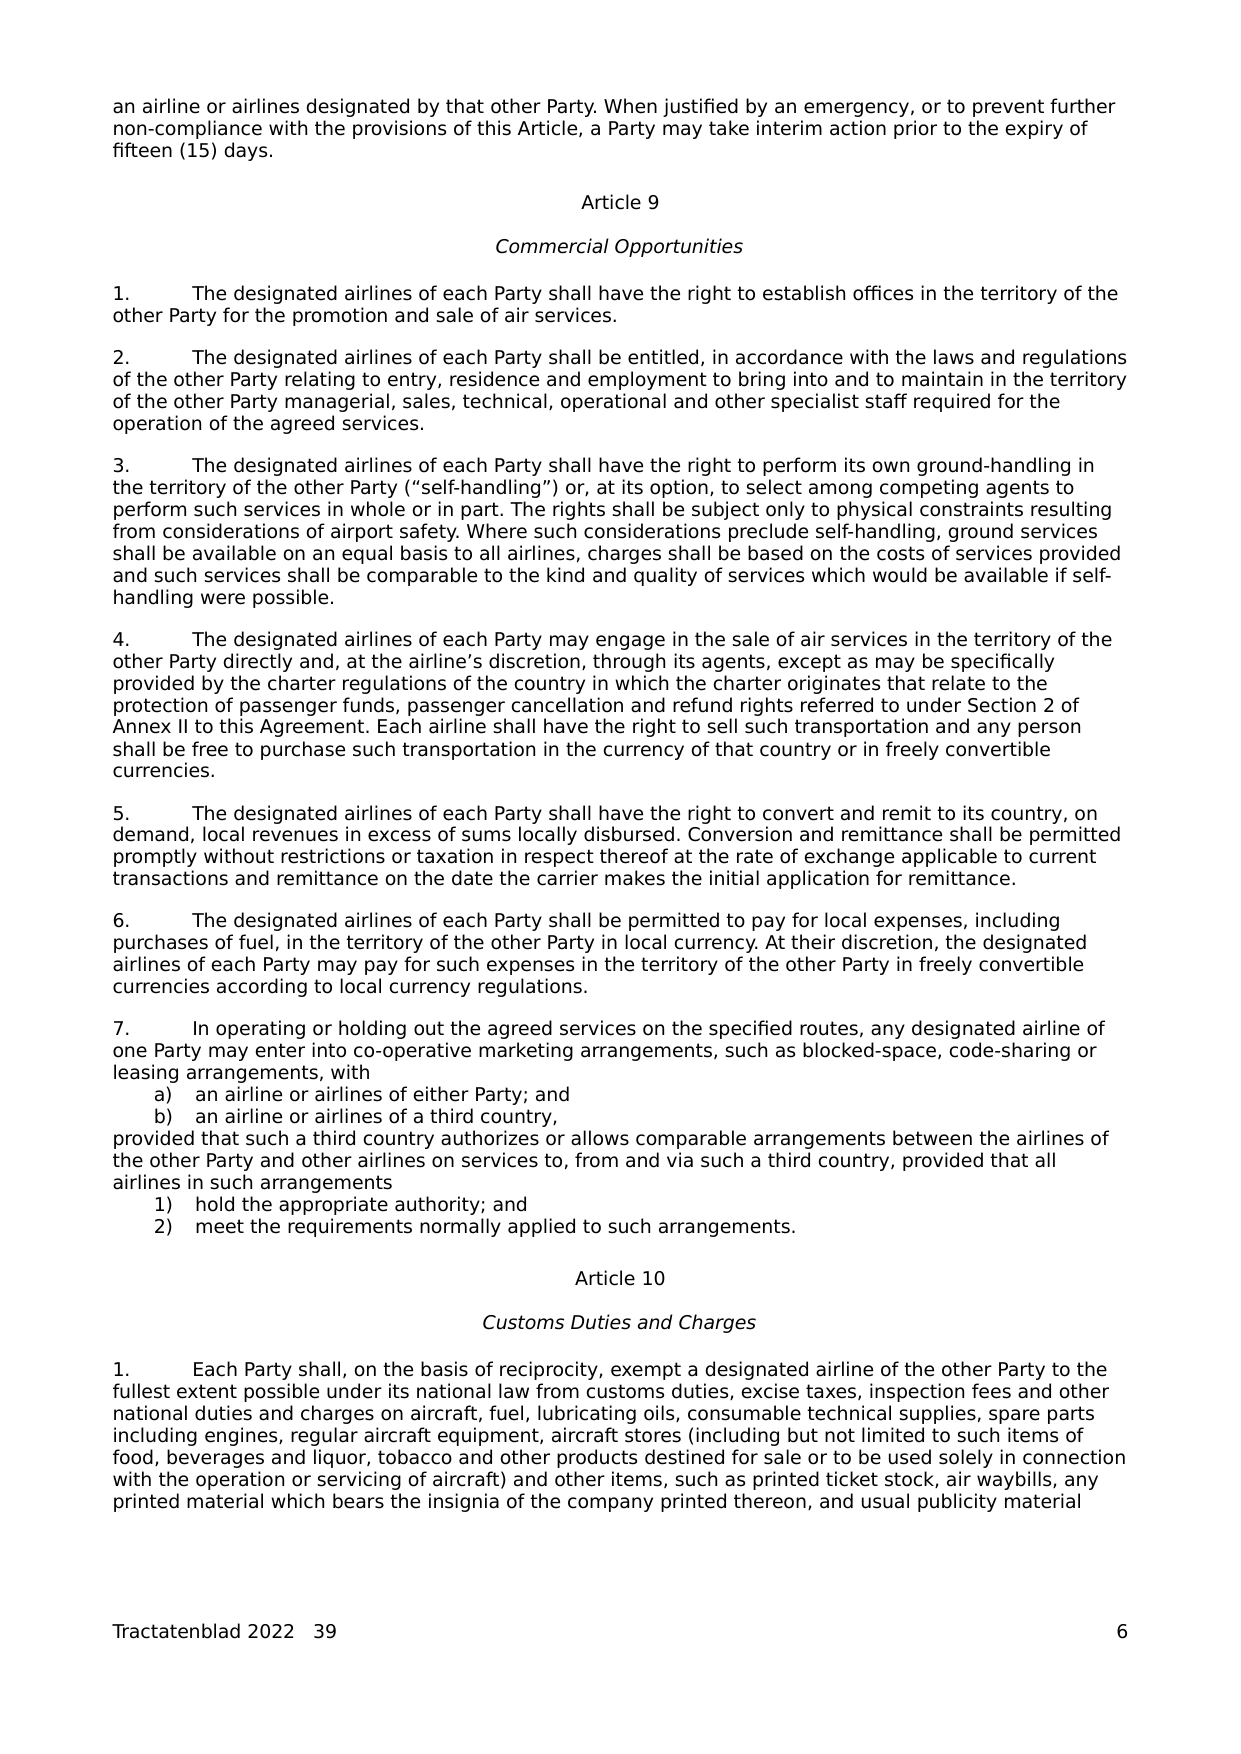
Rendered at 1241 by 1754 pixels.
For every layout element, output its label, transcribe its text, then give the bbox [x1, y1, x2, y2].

text a) an airline or airlines of either Party; and [153, 1084, 1128, 1106]
text 1. Each Party shall, on the basis of reciprocity, exempt a designated airline of the other Party to the fullest extent possible under its national law from customs duties, excise taxes, inspection fees and other national duties and charges on aircraft, fuel, lubricating oils, consumable technical supplies, spare parts including engines, regular aircraft equipment, aircraft stores (including but not limited to such items of food, beverages and liquor, tobacco and other products destined for sale or to be used solely in connection with the operation or servicing of aircraft) and other items, such as printed ticket stock, air waybills, any printed material which bears the insignia of the company printed thereon, and usual publicity material [112, 1359, 1128, 1513]
text 1) hold the appropriate authority; and [153, 1194, 1128, 1216]
text 7. In operating or holding out the agreed services on the specified routes, any designated airline of one Party may enter into co-operative marketing arrangements, such as blocked-space, code-sharing or leasing arrangements, with [112, 1018, 1128, 1084]
text an airline or airlines designated by that other Party. When justified by an emergency, or to prevent further non-compliance with the provisions of this Article, a Party may take interim action prior to the expiry of fifteen (15) days. [112, 96, 1128, 162]
text 3. The designated airlines of each Party shall have the right to perform its own ground-handling in the territory of the other Party (“self-handling”) or, at its option, to select among competing agents to perform such services in whole or in part. The rights shall be subject only to physical constraints resulting from considerations of airport safety. Where such considerations preclude self-handling, ground services shall be available on an equal basis to all airlines, charges shall be based on the costs of services provided and such services shall be comparable to the kind and quality of services which would be available if self-handling were possible. [112, 455, 1128, 608]
text 2. The designated airlines of each Party shall be entitled, in accordance with the laws and regulations of the other Party relating to entry, residence and employment to bring into and to maintain in the territory of the other Party managerial, sales, technical, operational and other specialist staff required for the operation of the agreed services. [112, 347, 1128, 435]
subtitle Article 10 Customs Duties and Charges [112, 1268, 1128, 1334]
text provided that such a third country authorizes or allows comparable arrangements between the airlines of the other Party and other airlines on services to, from and via such a third country, provided that all airlines in such arrangements [112, 1128, 1128, 1194]
text 6. The designated airlines of each Party shall be permitted to pay for local expenses, including purchases of fuel, in the territory of the other Party in local currency. At their discretion, the designated airlines of each Party may pay for such expenses in the territory of the other Party in freely convertible currencies according to local currency regulations. [112, 910, 1128, 998]
text b) an airline or airlines of a third country, [153, 1106, 1128, 1128]
text 4. The designated airlines of each Party may engage in the sale of air services in the territory of the other Party directly and, at the airline’s discretion, through its agents, except as may be specifically provided by the charter regulations of the country in which the charter originates that relate to the protection of passenger funds, passenger cancellation and refund rights referred to under Section 2 of Annex II to this Agreement. Each airline shall have the right to sell such transportation and any person shall be free to purchase such transportation in the currency of that country or in freely convertible currencies. [112, 628, 1128, 782]
text 1. The designated airlines of each Party shall have the right to establish offices in the territory of the other Party for the promotion and sale of air services. [112, 283, 1128, 327]
text 2) meet the requirements normally applied to such arrangements. [153, 1216, 1128, 1238]
subtitle Article 9 Commercial Opportunities [112, 192, 1128, 258]
text 5. The designated airlines of each Party shall have the right to convert and remit to its country, on demand, local revenues in excess of sums locally disbursed. Conversion and remittance shall be permitted promptly without restrictions or taxation in respect thereof at the rate of exchange applicable to current transactions and remittance on the date the carrier makes the initial application for remittance. [112, 802, 1128, 890]
